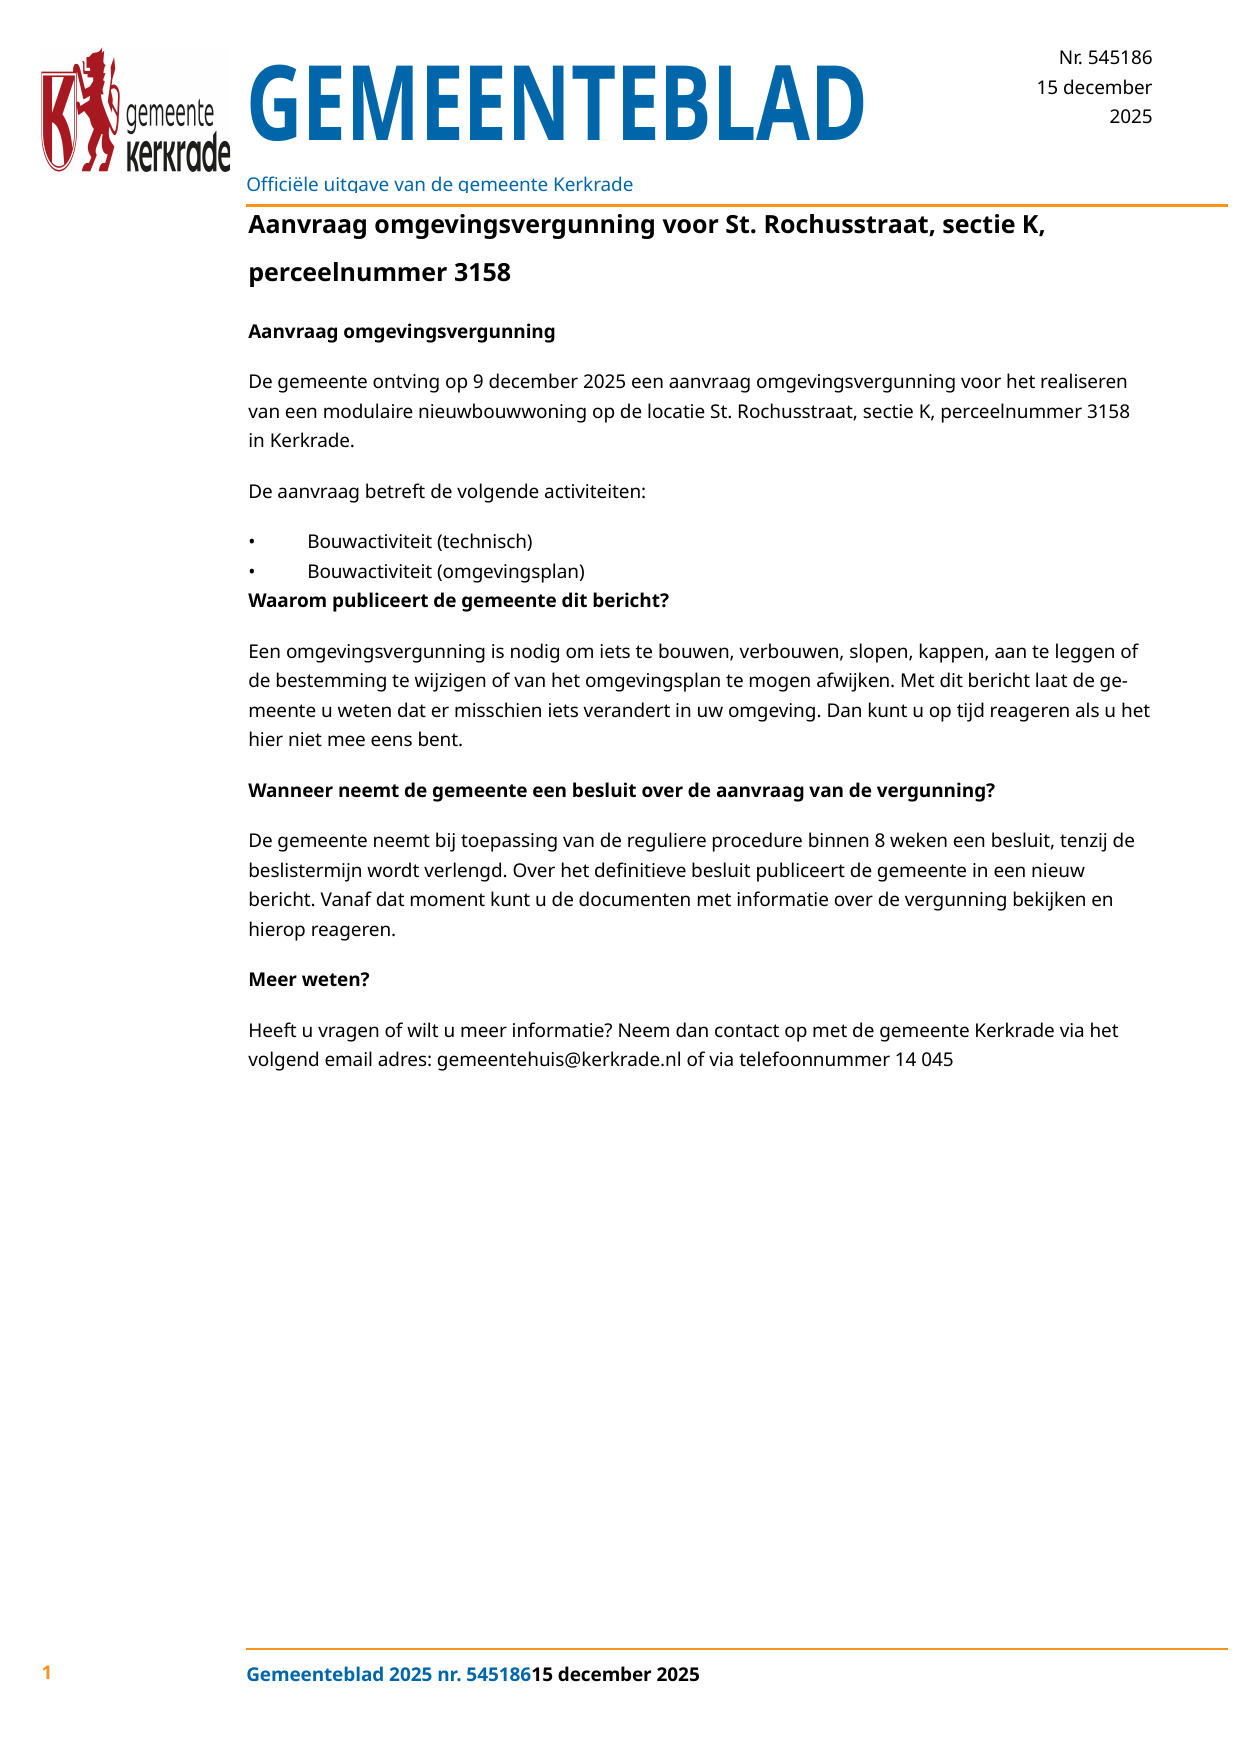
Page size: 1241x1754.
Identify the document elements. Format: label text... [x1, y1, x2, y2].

text Aanvraag omgevingsvergunning [248, 318, 1152, 344]
text Meer weten? [248, 967, 1152, 992]
picture [41, 47, 231, 172]
text De gemeente neemt bij toepassing van de reguliere procedure binnen 8 weken een besluit, tenzij de beslistermijn wordt verlengd. Over het definitieve besluit publiceert de gemeente in een nieuw bericht. Vanaf dat moment kunt u de documenten met informatie over de vergunning bekijken en hierop reageren. [248, 827, 1152, 942]
text Heeft u vragen of wilt u meer informatie? Neem dan contact op met de gemeente Kerkrade via het volgend email adres: gemeentehuis@kerkrade.nl of via telefoonnummer 14 045 [248, 1017, 1152, 1072]
text Wanneer neemt de gemeente een besluit over de aanvraag van de vergunning? [248, 777, 1152, 803]
list Bouwactiviteit (technisch) [248, 528, 1152, 554]
list Bouwactiviteit (omgevingsplan) [248, 558, 1152, 584]
text De aanvraag betreft de volgende activiteiten: [248, 478, 1152, 504]
text Aanvraag omgevingsvergunning voor St. Rochusstraat, sectie K, perceelnummer 3158 [248, 207, 1152, 288]
text De gemeente ontving op 9 december 2025 een aanvraag omgevingsvergunning voor het realiseren van een modulaire nieuwbouwwoning op de locatie St. Rochusstraat, sectie K, perceelnummer 3158 in Kerkrade. [248, 368, 1152, 453]
text Waarom publiceert de gemeente dit bericht? [248, 587, 1152, 613]
text Een omgevingsvergunning is nodig om iets te bouwen, verbouwen, slopen, kappen, aan te leggen of de bestemming te wijzigen of van het omgevingsplan te mogen afwijken. Met dit bericht laat de ge- meente u weten dat er misschien iets verandert in uw omgeving. Dan kunt u op tijd reageren als u het hier niet mee eens bent. [248, 638, 1152, 752]
